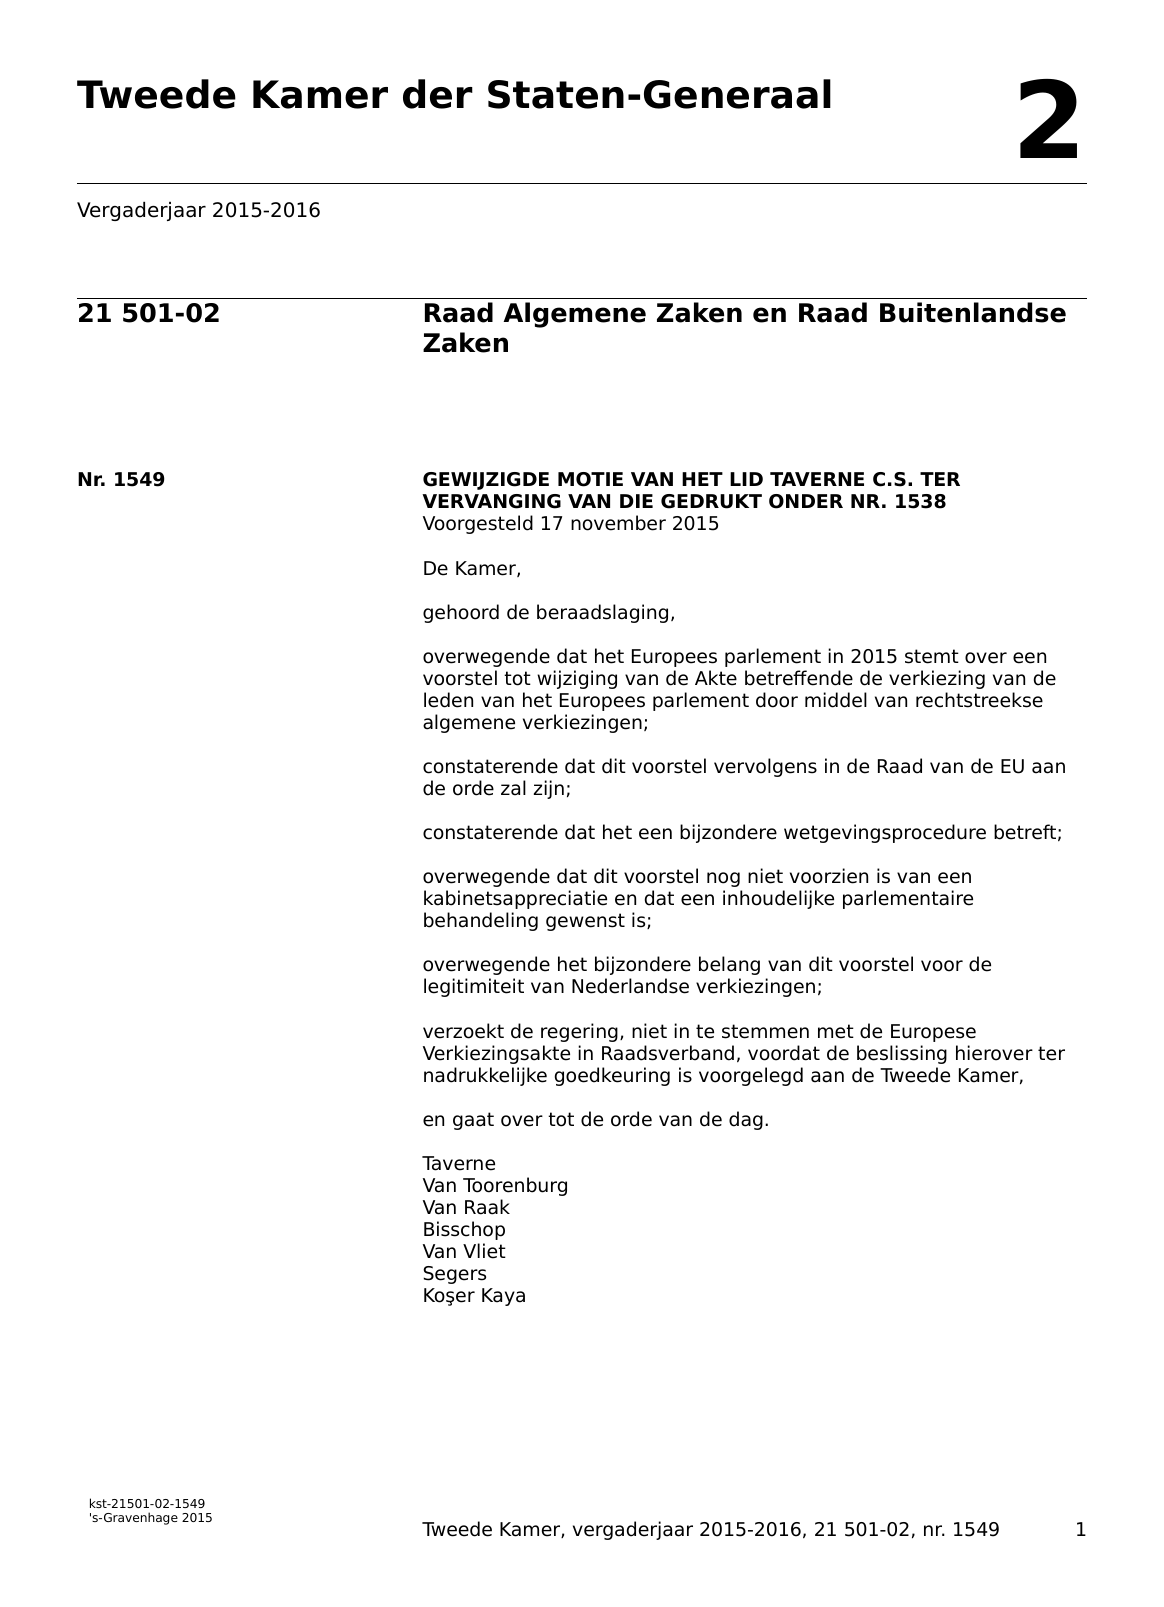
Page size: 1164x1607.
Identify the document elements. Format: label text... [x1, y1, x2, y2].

subtitle Nr. 1549 GEWIJZIGDE MOTIE VAN HET LID TAVERNE C.S. TER VERVANGING VAN DIE GEDRUKT ONDER NR. 1538 [77, 469, 1087, 513]
table_cell Vergaderjaar 2015-2016 [77, 184, 1087, 298]
subtitle 21 501-02 Raad Algemene Zaken en Raad Buitenlandse Zaken [77, 299, 1087, 358]
text Bisschop [422, 1219, 1087, 1241]
text constaterende dat het een bijzondere wetgevingsprocedure betreft; [422, 822, 1087, 844]
text kst-21501-02-1549 [88, 1497, 323, 1511]
text overwegende dat dit voorstel nog niet voorzien is van een kabinetsappreciatie en dat een inhoudelijke parlementaire behandeling gewenst is; [422, 866, 1087, 932]
table_header 2 [886, 59, 1087, 183]
text Van Toorenburg [422, 1175, 1087, 1197]
text gehoord de beraadslaging, [422, 602, 1087, 624]
text De Kamer, [422, 557, 1087, 579]
text 's-Gravenhage 2015 [88, 1511, 323, 1525]
text verzoekt de regering, niet in te stemmen met de Europese Verkiezingsakte in Raadsverband, voordat de beslissing hierover ter nadrukkelijke goedkeuring is voorgelegd aan de Tweede Kamer, [422, 1021, 1087, 1086]
text en gaat over tot de orde van de dag. [422, 1109, 1087, 1131]
text overwegende het bijzondere belang van dit voorstel voor de legitimiteit van Nederlandse verkiezingen; [422, 954, 1087, 998]
text constaterende dat dit voorstel vervolgens in de Raad van de EU aan de orde zal zijn; [422, 756, 1087, 800]
text overwegende dat het Europees parlement in 2015 stemt over een voorstel tot wijziging van de Akte betreffende de verkiezing van de leden van het Europees parlement door middel van rechtstreekse algemene verkiezingen; [422, 646, 1087, 734]
text Van Vliet [422, 1241, 1087, 1263]
table_header Tweede Kamer der Staten-Generaal [77, 59, 886, 183]
text Taverne [422, 1153, 1087, 1175]
text Koşer Kaya [422, 1285, 1087, 1307]
text Voorgesteld 17 november 2015 [422, 513, 1087, 535]
text Van Raak [422, 1197, 1087, 1219]
text Segers [422, 1263, 1087, 1285]
